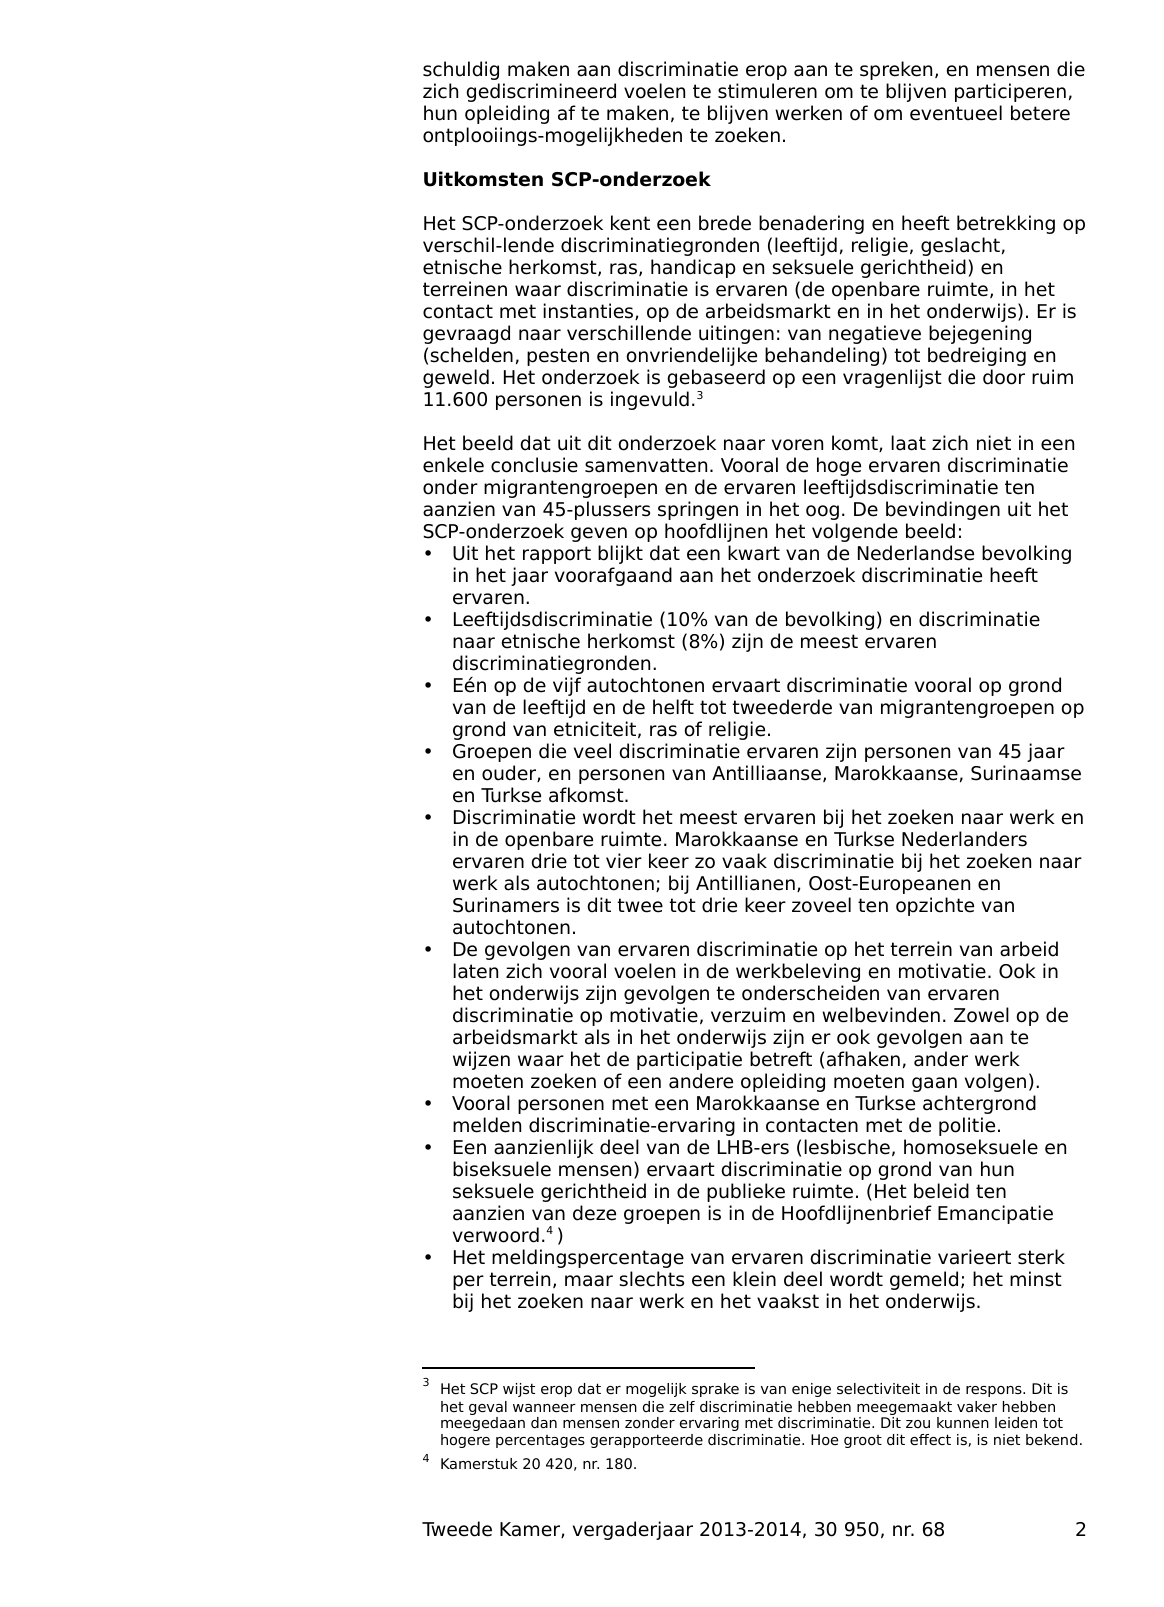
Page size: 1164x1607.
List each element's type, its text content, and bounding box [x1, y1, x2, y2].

text • Eén op de vijf autochtonen ervaart discriminatie vooral op grond van de leeftijd en de helft tot tweederde van migrantengroepen op grond van etniciteit, ras of religie. [422, 675, 1087, 741]
text • Het meldingspercentage van ervaren discriminatie varieert sterk per terrein, maar slechts een klein deel wordt gemeld; het minst bij het zoeken naar werk en het vaakst in het onderwijs. [422, 1247, 1087, 1312]
text • De gevolgen van ervaren discriminatie op het terrein van arbeid laten zich vooral voelen in de werkbeleving en motivatie. Ook in het onderwijs zijn gevolgen te onderscheiden van ervaren discriminatie op motivatie, verzuim en welbevinden. Zowel op de arbeidsmarkt als in het onderwijs zijn er ook gevolgen aan te wijzen waar het de participatie betreft (afhaken, ander werk moeten zoeken of een andere opleiding moeten gaan volgen). [422, 939, 1087, 1093]
text Het SCP-onderzoek kent een brede benadering en heeft betrekking op verschil-lende discriminatiegronden (leeftijd, religie, geslacht, etnische herkomst, ras, handicap en seksuele gerichtheid) en terreinen waar discriminatie is ervaren (de openbare ruimte, in het contact met instanties, op de arbeidsmarkt en in het onderwijs). Er is gevraagd naar verschillende uitingen: van negatieve bejegening (schelden, pesten en onvriendelijke behandeling) tot bedreiging en geweld. Het onderzoek is gebaseerd op een vragenlijst die door ruim 11.600 personen is ingevuld. [422, 213, 1087, 411]
text • Discriminatie wordt het meest ervaren bij het zoeken naar werk en in de openbare ruimte. Marokkaanse en Turkse Nederlanders ervaren drie tot vier keer zo vaak discriminatie bij het zoeken naar werk als autochtonen; bij Antillianen, Oost-Europeanen en Surinamers is dit twee tot drie keer zoveel ten opzichte van autochtonen. [422, 807, 1087, 939]
subtitle Uitkomsten SCP-onderzoek [422, 169, 1087, 191]
text • Groepen die veel discriminatie ervaren zijn personen van 45 jaar en ouder, en personen van Antilliaanse, Marokkaanse, Surinaamse en Turkse afkomst. [422, 741, 1087, 807]
text • Vooral personen met een Marokkaanse en Turkse achtergrond melden discriminatie-ervaring in contacten met de politie. [422, 1093, 1087, 1137]
text • Een aanzienlijk deel van de LHB-ers (lesbische, homoseksuele en biseksuele mensen) ervaart discriminatie op grond van hun seksuele gerichtheid in de publieke ruimte. (Het beleid ten aanzien van deze groepen is in de Hoofdlijnenbrief Emancipatie verwoord.) [422, 1137, 1087, 1247]
text Het SCP wijst erop dat er mogelijk sprake is van enige selectiviteit in de respons. Dit is het geval wanneer mensen die zelf discriminatie hebben meegemaakt vaker hebben meegedaan dan mensen zonder ervaring met discriminatie. Dit zou kunnen leiden tot hogere percentages gerapporteerde discriminatie. Hoe groot dit effect is, is niet bekend. [422, 1377, 1087, 1449]
text Kamerstuk 20 420, nr. 180. [422, 1452, 1087, 1474]
text • Uit het rapport blijkt dat een kwart van de Nederlandse bevolking in het jaar voorafgaand aan het onderzoek discriminatie heeft ervaren. [422, 543, 1087, 609]
text schuldig maken aan discriminatie erop aan te spreken, en mensen die zich gediscrimineerd voelen te stimuleren om te blijven participeren, hun opleiding af te maken, te blijven werken of om eventueel betere ontplooiings-mogelijkheden te zoeken. [422, 59, 1087, 147]
text Het beeld dat uit dit onderzoek naar voren komt, laat zich niet in een enkele conclusie samenvatten. Vooral de hoge ervaren discriminatie onder migrantengroepen en de ervaren leeftijdsdiscriminatie ten aanzien van 45-plussers springen in het oog. De bevindingen uit het SCP-onderzoek geven op hoofdlijnen het volgende beeld: [422, 433, 1087, 543]
text • Leeftijdsdiscriminatie (10% van de bevolking) en discriminatie naar etnische herkomst (8%) zijn de meest ervaren discriminatiegronden. [422, 609, 1087, 675]
